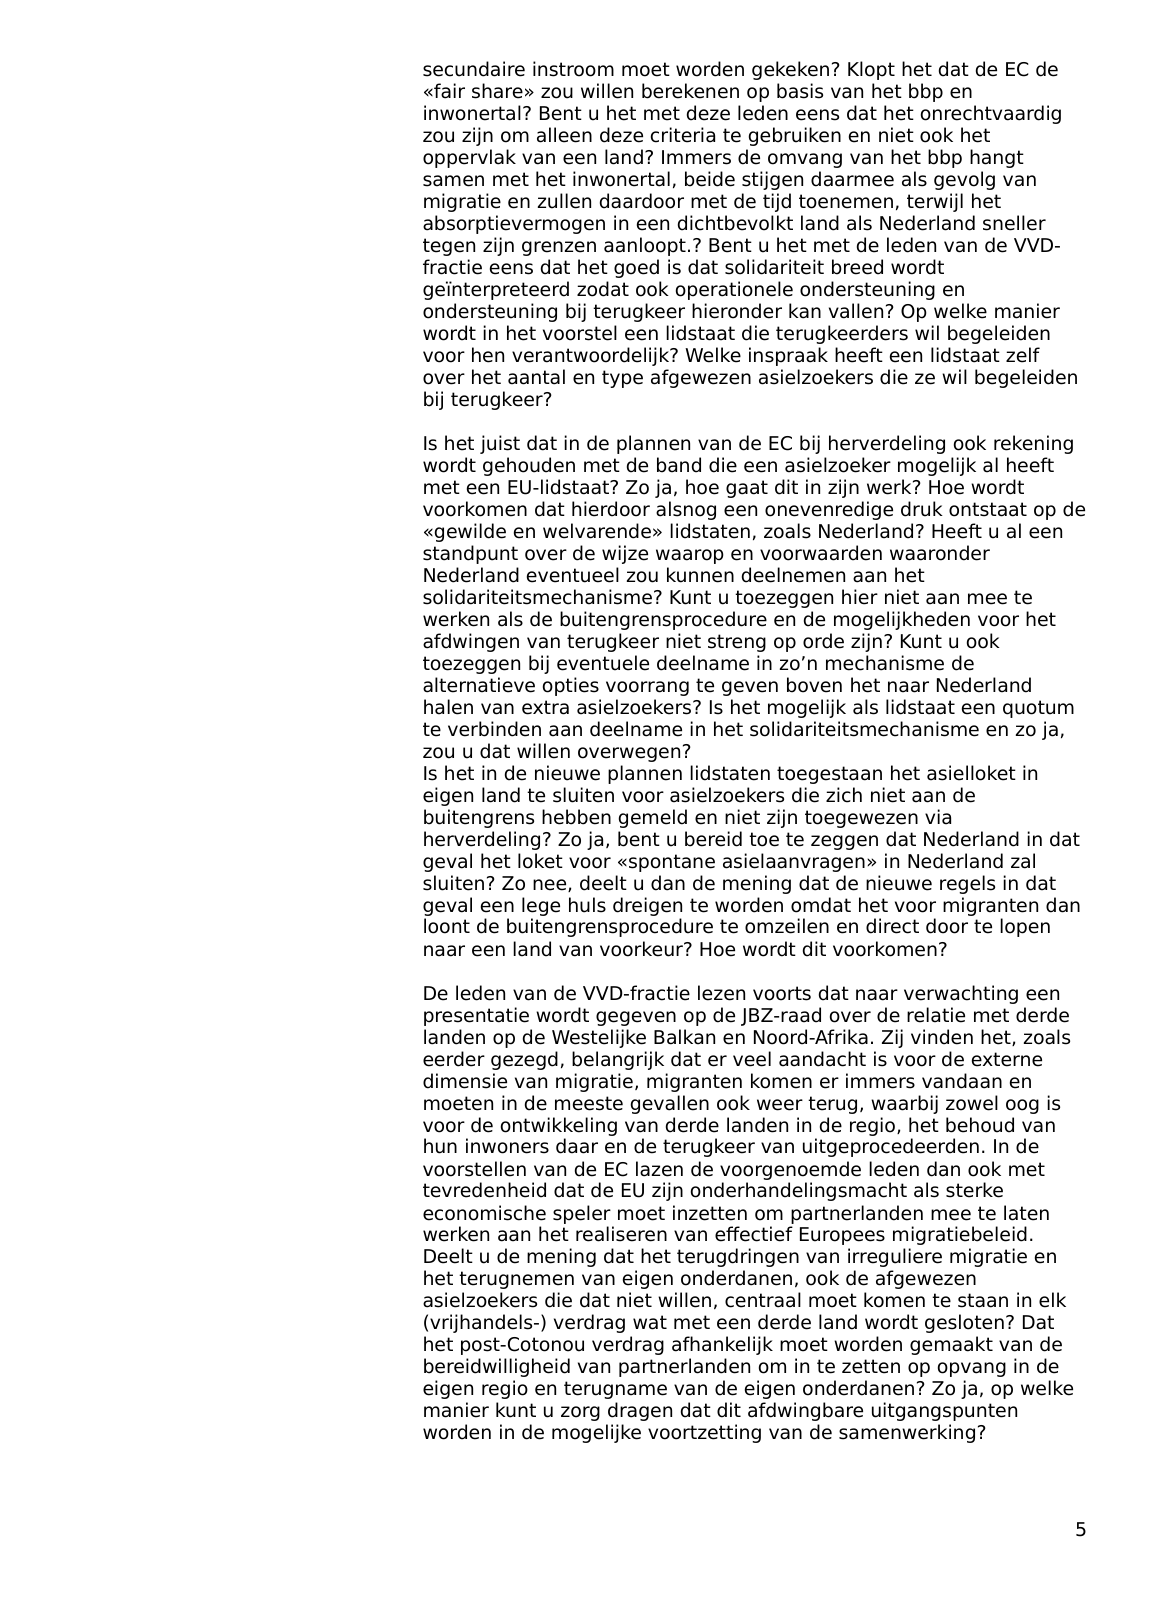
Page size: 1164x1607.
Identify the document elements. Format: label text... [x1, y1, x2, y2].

text Is het in de nieuwe plannen lidstaten toegestaan het asielloket in eigen land te sluiten voor asielzoekers die zich niet aan de buitengrens hebben gemeld en niet zijn toegewezen via herverdeling? Zo ja, bent u bereid toe te zeggen dat Nederland in dat geval het loket voor «spontane asielaanvragen» in Nederland zal sluiten? Zo nee, deelt u dan de mening dat de nieuwe regels in dat geval een lege huls dreigen te worden omdat het voor migranten dan loont de buitengrensprocedure te omzeilen en direct door te lopen naar een land van voorkeur? Hoe wordt dit voorkomen? [422, 763, 1087, 960]
text Is het juist dat in de plannen van de EC bij herverdeling ook rekening wordt gehouden met de band die een asielzoeker mogelijk al heeft met een EU-lidstaat? Zo ja, hoe gaat dit in zijn werk? Hoe wordt voorkomen dat hierdoor alsnog een onevenredige druk ontstaat op de «gewilde en welvarende» lidstaten, zoals Nederland? Heeft u al een standpunt over de wijze waarop en voorwaarden waaronder Nederland eventueel zou kunnen deelnemen aan het solidariteitsmechanisme? Kunt u toezeggen hier niet aan mee te werken als de buitengrensprocedure en de mogelijkheden voor het afdwingen van terugkeer niet streng op orde zijn? Kunt u ook toezeggen bij eventuele deelname in zo’n mechanisme de alternatieve opties voorrang te geven boven het naar Nederland halen van extra asielzoekers? Is het mogelijk als lidstaat een quotum te verbinden aan deelname in het solidariteitsmechanisme en zo ja, zou u dat willen overwegen? [422, 433, 1087, 763]
text De leden van de VVD-fractie lezen voorts dat naar verwachting een presentatie wordt gegeven op de JBZ-raad over de relatie met derde landen op de Westelijke Balkan en Noord-Afrika. Zij vinden het, zoals eerder gezegd, belangrijk dat er veel aandacht is voor de externe dimensie van migratie, migranten komen er immers vandaan en moeten in de meeste gevallen ook weer terug, waarbij zowel oog is voor de ontwikkeling van derde landen in de regio, het behoud van hun inwoners daar en de terugkeer van uitgeprocedeerden. In de voorstellen van de EC lazen de voorgenoemde leden dan ook met tevredenheid dat de EU zijn onderhandelingsmacht als sterke economische speler moet inzetten om partnerlanden mee te laten werken aan het realiseren van effectief Europees migratiebeleid. Deelt u de mening dat het terugdringen van irreguliere migratie en het terugnemen van eigen onderdanen, ook de afgewezen asielzoekers die dat niet willen, centraal moet komen te staan in elk (vrijhandels-) verdrag wat met een derde land wordt gesloten? Dat het post-Cotonou verdrag afhankelijk moet worden gemaakt van de bereidwilligheid van partnerlanden om in te zetten op opvang in de eigen regio en terugname van de eigen onderdanen? Zo ja, op welke manier kunt u zorg dragen dat dit afdwingbare uitgangspunten worden in de mogelijke voortzetting van de samenwerking? [422, 983, 1087, 1444]
text secundaire instroom moet worden gekeken? Klopt het dat de EC de «fair share» zou willen berekenen op basis van het bbp en inwonertal? Bent u het met deze leden eens dat het onrechtvaardig zou zijn om alleen deze criteria te gebruiken en niet ook het oppervlak van een land? Immers de omvang van het bbp hangt samen met het inwonertal, beide stijgen daarmee als gevolg van migratie en zullen daardoor met de tijd toenemen, terwijl het absorptievermogen in een dichtbevolkt land als Nederland sneller tegen zijn grenzen aanloopt.? Bent u het met de leden van de VVD-fractie eens dat het goed is dat solidariteit breed wordt geïnterpreteerd zodat ook operationele ondersteuning en ondersteuning bij terugkeer hieronder kan vallen? Op welke manier wordt in het voorstel een lidstaat die terugkeerders wil begeleiden voor hen verantwoordelijk? Welke inspraak heeft een lidstaat zelf over het aantal en type afgewezen asielzoekers die ze wil begeleiden bij terugkeer? [422, 59, 1087, 411]
